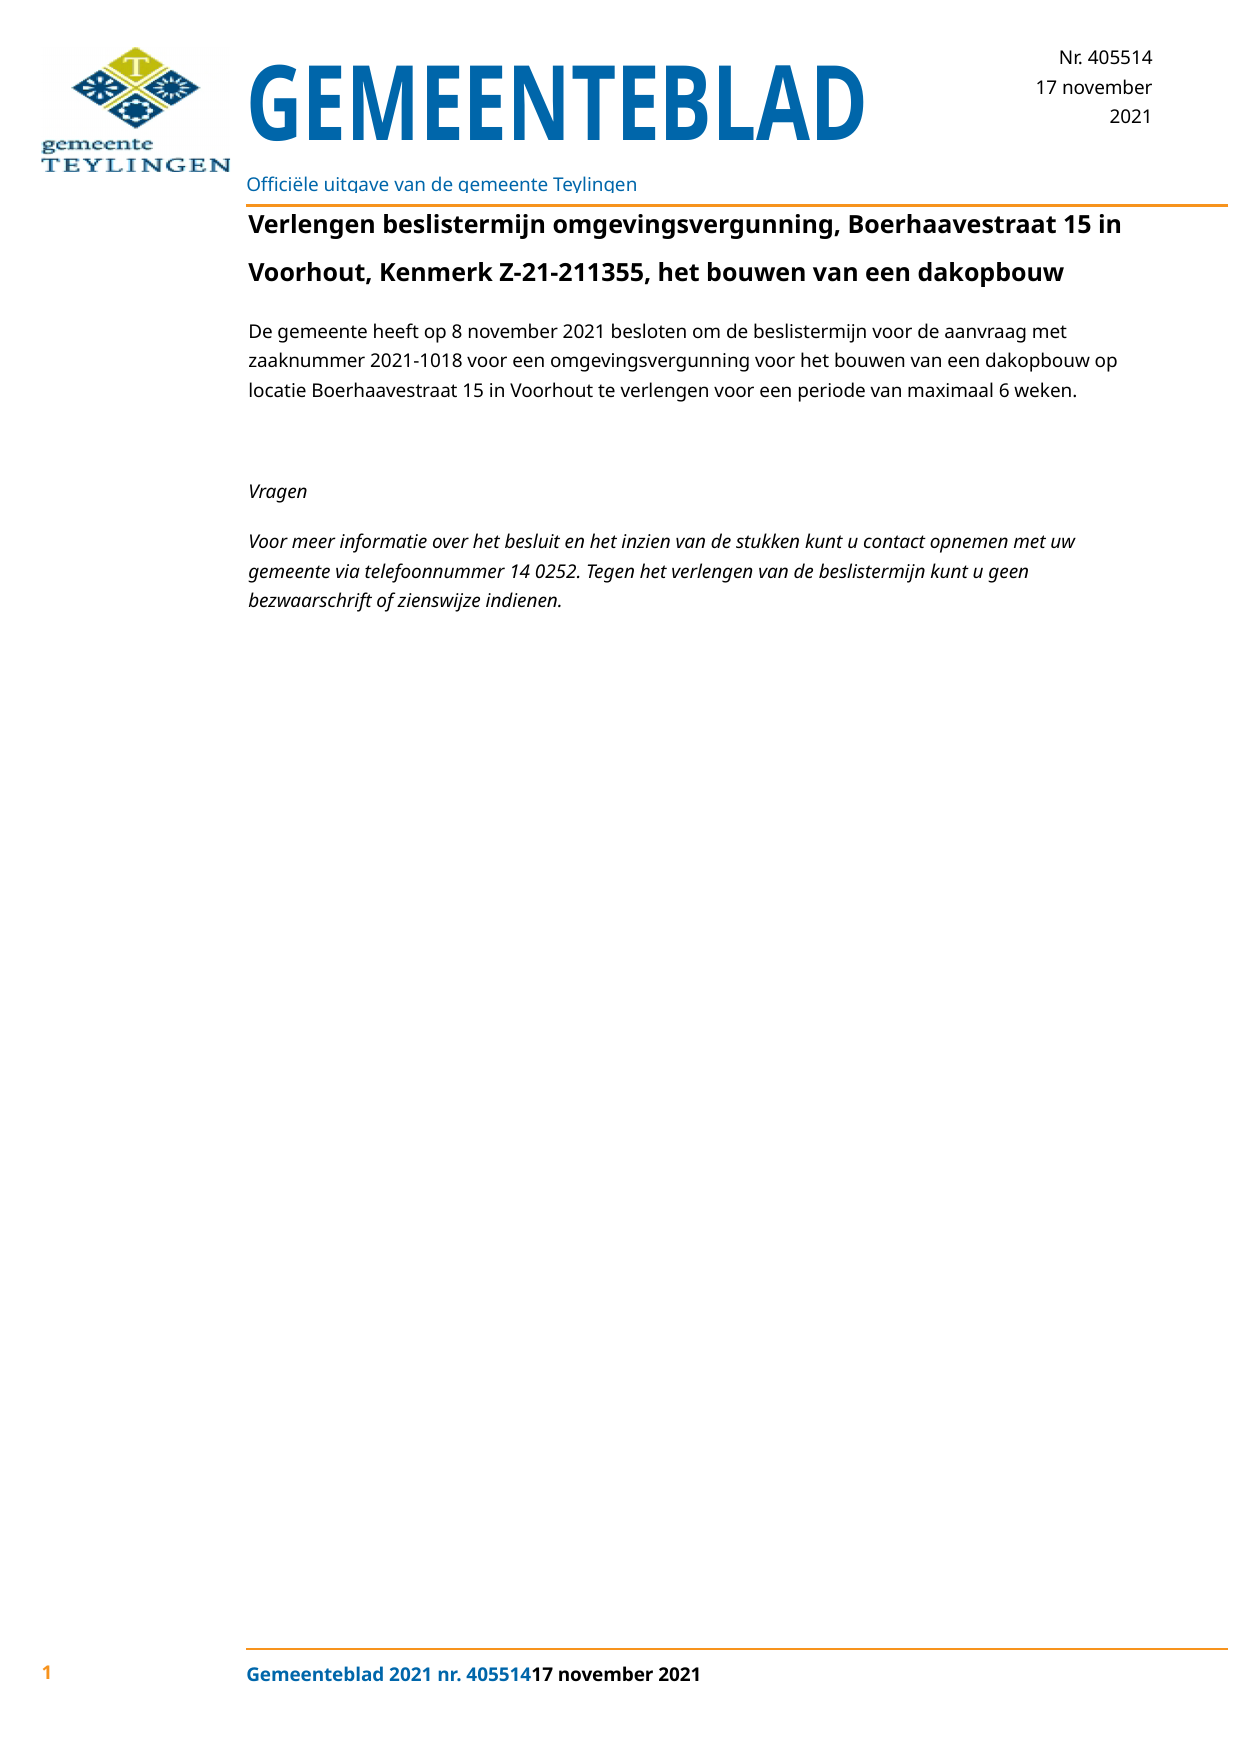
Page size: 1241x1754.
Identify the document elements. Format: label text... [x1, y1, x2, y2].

text De gemeente heeft op 8 november 2021 besloten om de beslistermijn voor de aanvraag met zaaknummer 2021-1018 voor een omgevingsvergunning voor het bouwen van een dakopbouw op locatie Boerhaavestraat 15 in Voorhout te verlengen voor een periode van maximaal 6 weken. [248, 318, 1152, 403]
picture [41, 47, 231, 172]
text Verlengen beslistermijn omgevingsvergunning, Boerhaavestraat 15 in Voorhout, Kenmerk Z-21-211355, het bouwen van een dakopbouw [248, 207, 1152, 288]
text Voor meer informatie over het besluit en het inzien van de stukken kunt u contact opnemen met uw gemeente via telefoonnummer 14 0252. Tegen het verlengen van de beslistermijn kunt u geen bezwaarschrift of zienswijze indienen. [248, 528, 1152, 613]
text Vragen [248, 478, 1152, 504]
